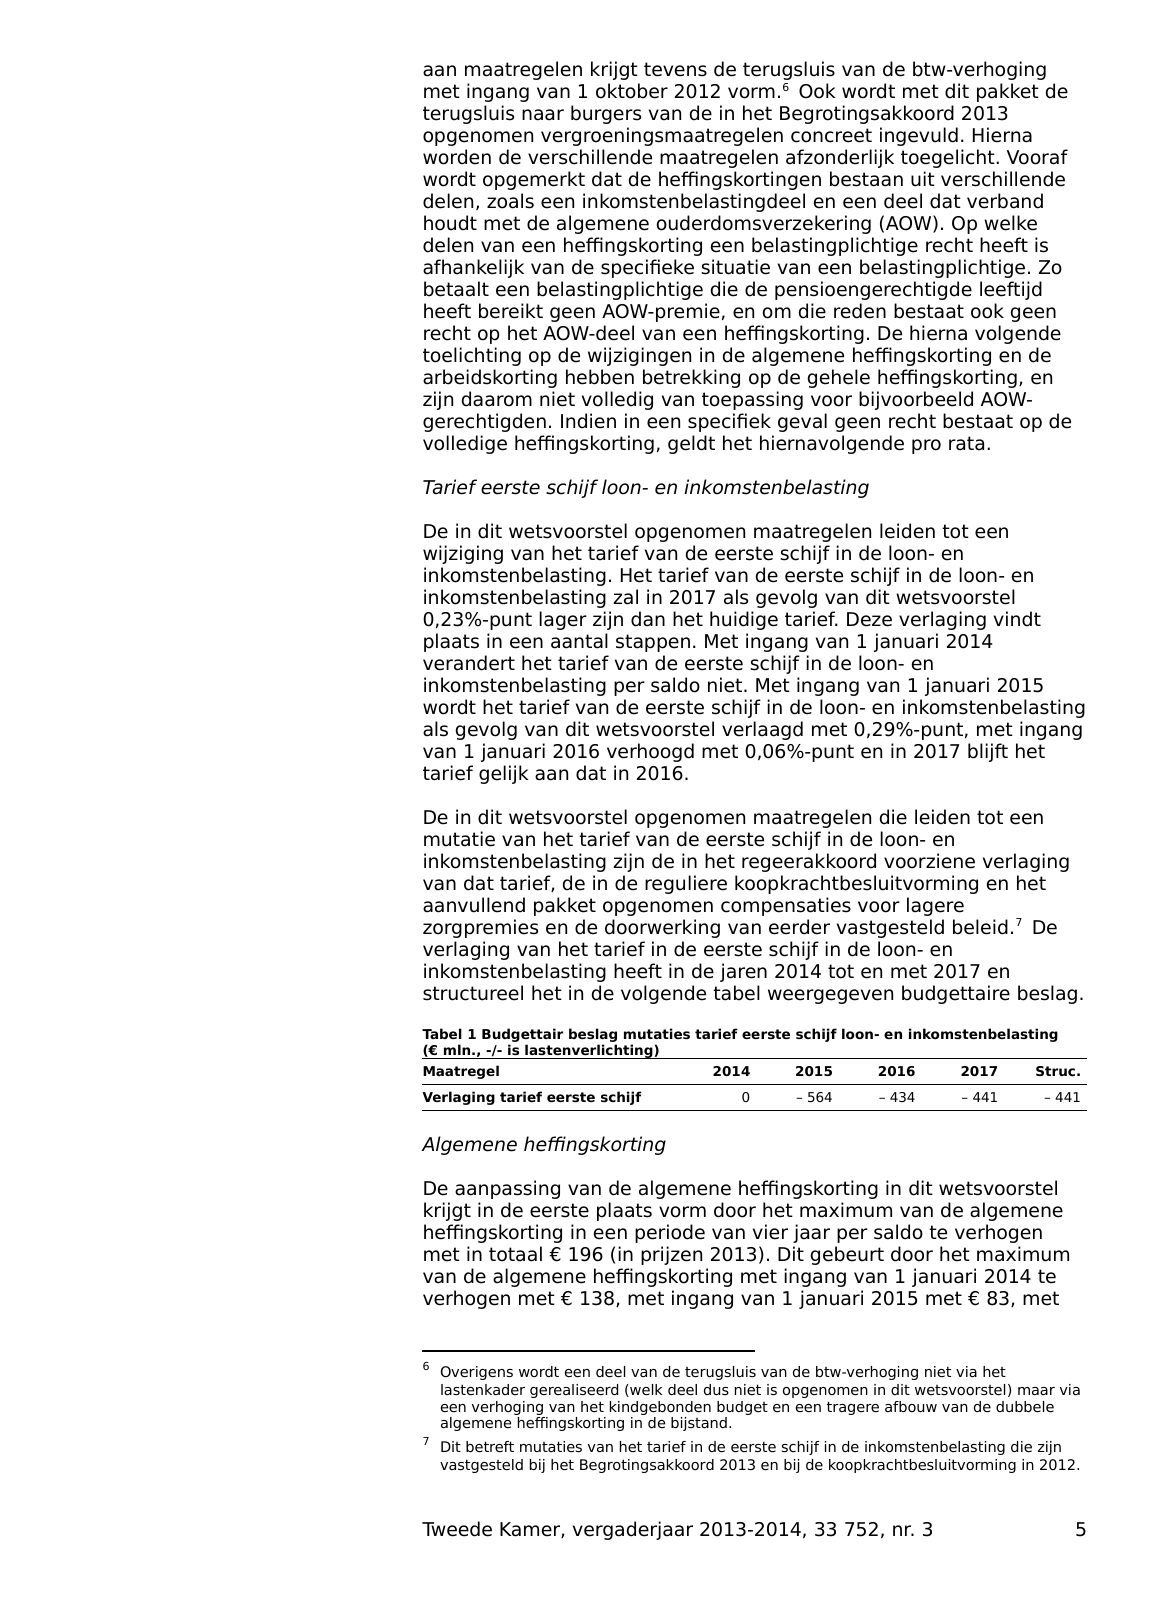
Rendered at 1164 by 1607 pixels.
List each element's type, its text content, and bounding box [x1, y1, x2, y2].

table_cell – 434 [839, 1085, 921, 1110]
table_cell 2017 [921, 1059, 1004, 1084]
subtitle Algemene heffingskorting [422, 1134, 1087, 1156]
table_cell – 564 [756, 1085, 838, 1110]
table_cell – 441 [1004, 1085, 1087, 1110]
text Overigens wordt een deel van de terugsluis van de btw-verhoging niet via het lastenkader gerealiseerd (welk deel dus niet is opgenomen in dit wetsvoorstel) maar via een verhoging van het kindgebonden budget en een tragere afbouw van de dubbele algemene heffingskorting in de bijstand. [422, 1360, 1087, 1432]
table_cell – 441 [921, 1085, 1004, 1110]
table_cell 2014 [673, 1059, 756, 1084]
text aan maatregelen krijgt tevens de terugsluis van de btw-verhoging met ingang van 1 oktober 2012 vorm. Ook wordt met dit pakket de terugsluis naar burgers van de in het Begrotingsakkoord 2013 opgenomen vergroeningsmaatregelen concreet ingevuld. Hierna worden de verschillende maatregelen afzonderlijk toegelicht. Vooraf wordt opgemerkt dat de heffingskortingen bestaan uit verschillende delen, zoals een inkomstenbelastingdeel en een deel dat verband houdt met de algemene ouderdomsverzekering (AOW). Op welke delen van een heffingskorting een belastingplichtige recht heeft is afhankelijk van de specifieke situatie van een belastingplichtige. Zo betaalt een belastingplichtige die de pensioengerechtigde leeftijd heeft bereikt geen AOW-premie, en om die reden bestaat ook geen recht op het AOW-deel van een heffingskorting. De hierna volgende toelichting op de wijzigingen in de algemene heffingskorting en de arbeidskorting hebben betrekking op de gehele heffingskorting, en zijn daarom niet volledig van toepassing voor bijvoorbeeld AOW-gerechtigden. Indien in een specifiek geval geen recht bestaat op de volledige heffingskorting, geldt het hiernavolgende pro rata. [422, 59, 1087, 455]
table_cell 2016 [839, 1059, 921, 1084]
text De aanpassing van de algemene heffingskorting in dit wetsvoorstel krijgt in de eerste plaats vorm door het maximum van de algemene heffingskorting in een periode van vier jaar per saldo te verhogen met in totaal € 196 (in prijzen 2013). Dit gebeurt door het maximum van de algemene heffingskorting met ingang van 1 januari 2014 te verhogen met € 138, met ingang van 1 januari 2015 met € 83, met [422, 1178, 1087, 1310]
table_header Tabel 1 Budgettair beslag mutaties tarief eerste schijf loon- en inkomstenbelasting (€ mln., -/- is lastenverlichting) [422, 1027, 1087, 1058]
table_cell 0 [673, 1085, 756, 1110]
table_cell Struc. [1004, 1059, 1087, 1084]
table_cell 2015 [756, 1059, 838, 1084]
text De in dit wetsvoorstel opgenomen maatregelen die leiden tot een mutatie van het tarief van de eerste schijf in de loon- en inkomstenbelasting zijn de in het regeerakkoord voorziene verlaging van dat tarief, de in de reguliere koopkrachtbesluitvorming en het aanvullend pakket opgenomen compensaties voor lagere zorgpremies en de doorwerking van eerder vastgesteld beleid. De verlaging van het tarief in de eerste schijf in de loon- en inkomstenbelasting heeft in de jaren 2014 tot en met 2017 en structureel het in de volgende tabel weergegeven budgettaire beslag. [422, 807, 1087, 1005]
text De in dit wetsvoorstel opgenomen maatregelen leiden tot een wijziging van het tarief van de eerste schijf in de loon- en inkomstenbelasting. Het tarief van de eerste schijf in de loon- en inkomstenbelasting zal in 2017 als gevolg van dit wetsvoorstel 0,23%-punt lager zijn dan het huidige tarief. Deze verlaging vindt plaats in een aantal stappen. Met ingang van 1 januari 2014 verandert het tarief van de eerste schijf in de loon- en inkomstenbelasting per saldo niet. Met ingang van 1 januari 2015 wordt het tarief van de eerste schijf in de loon- en inkomstenbelasting als gevolg van dit wetsvoorstel verlaagd met 0,29%-punt, met ingang van 1 januari 2016 verhoogd met 0,06%-punt en in 2017 blijft het tarief gelijk aan dat in 2016. [422, 521, 1087, 785]
subtitle Tarief eerste schijf loon- en inkomstenbelasting [422, 477, 1087, 499]
table_cell Verlaging tarief eerste schijf [422, 1085, 673, 1110]
table_cell Maatregel [422, 1059, 673, 1084]
text Dit betreft mutaties van het tarief in de eerste schijf in de inkomstenbelasting die zijn vastgesteld bij het Begrotingsakkoord 2013 en bij de koopkrachtbesluitvorming in 2012. [422, 1435, 1087, 1474]
